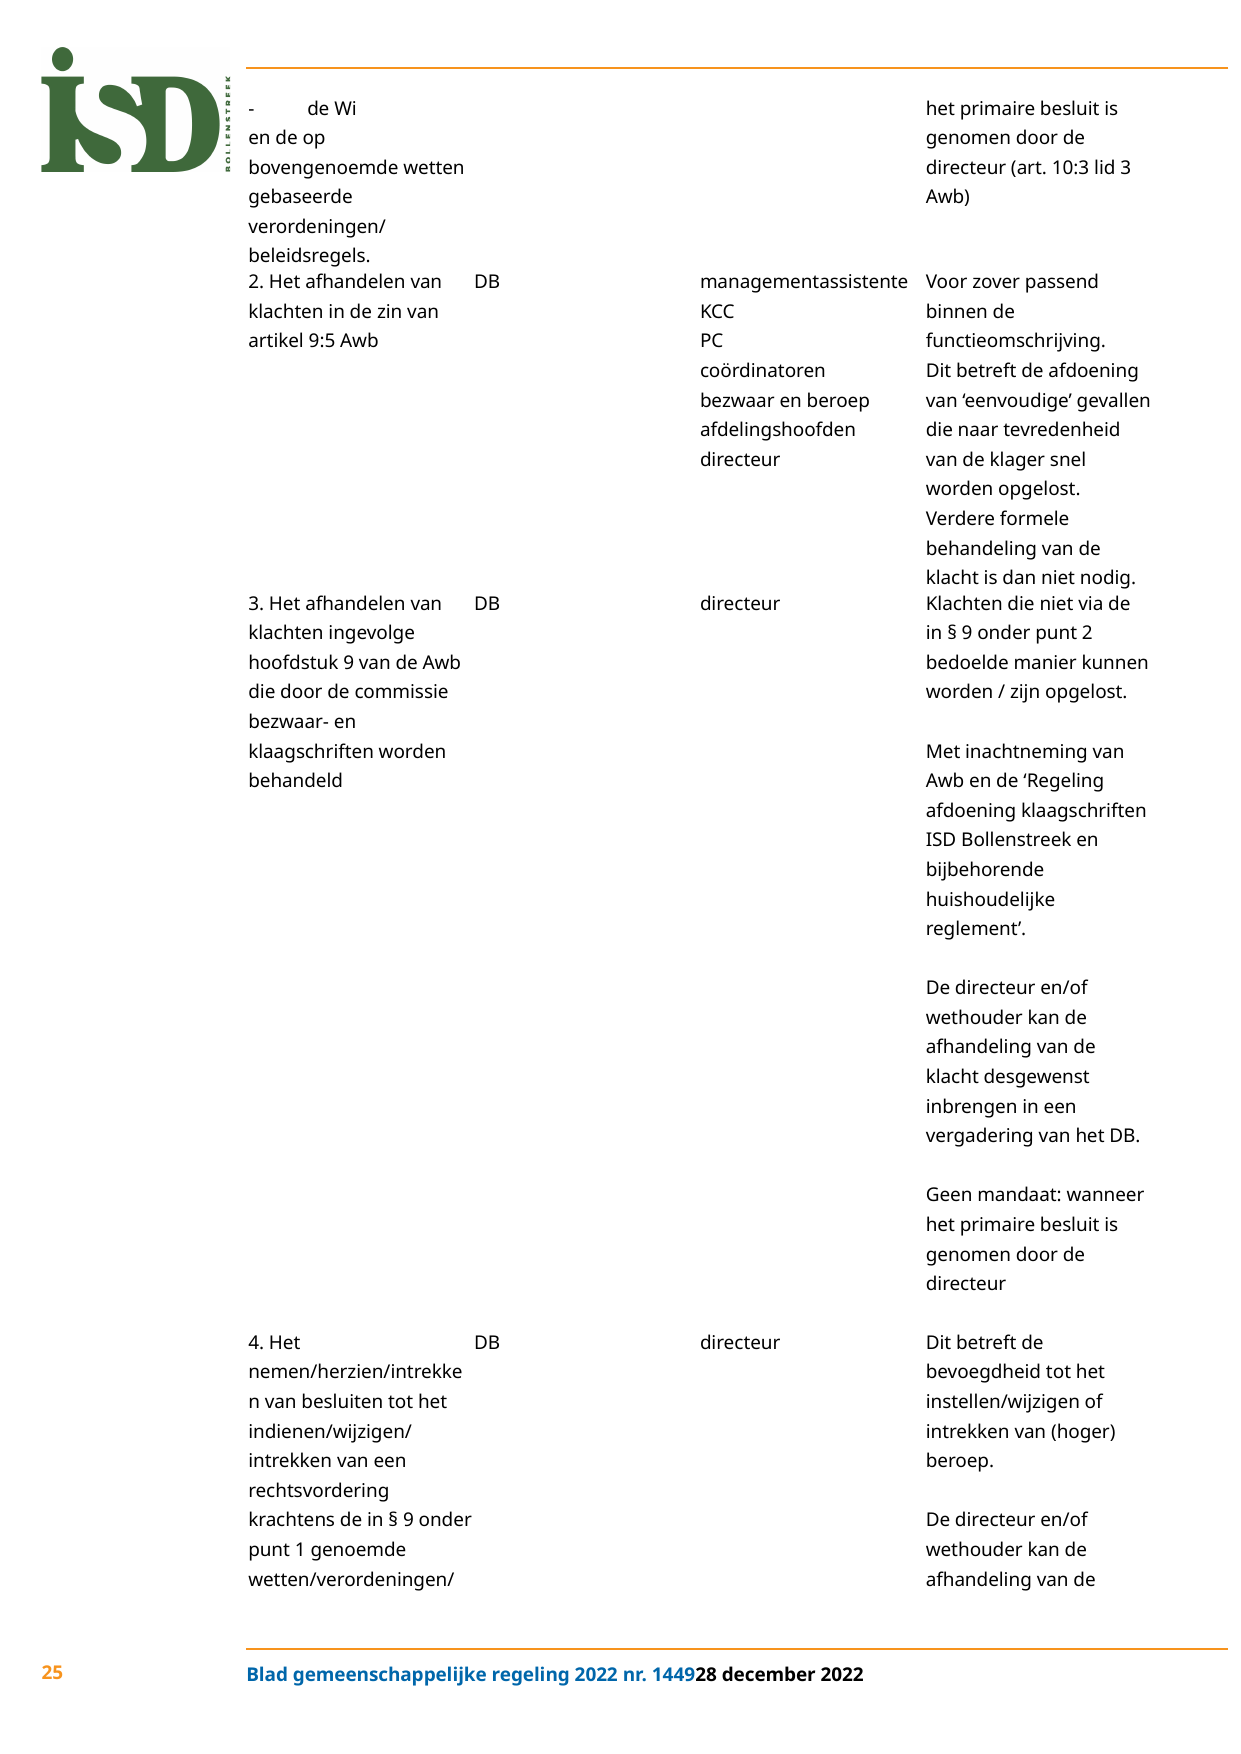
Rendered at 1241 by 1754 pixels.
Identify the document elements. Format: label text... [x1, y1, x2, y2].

table_header directeur [700, 1329, 926, 1591]
table_cell [700, 95, 926, 268]
table_cell Klachten die niet via de in § 9 onder punt 2 bedoelde manier kunnen worden / zijn opgelost. Met inachtneming van Awb en de ‘Regeling afdoening klaagschriften ISD Bollenstreek en bijbehorende huishoudelijke reglement’. De directeur en/of wethouder kan de afhandeling van de klacht desgewenst inbrengen in een vergadering van het DB. Geen mandaat: wanneer het primaire besluit is genomen door de directeur [926, 590, 1152, 1296]
table_cell 3. Het afhandelen van klachten ingevolge hoofdstuk 9 van de Awb die door de commissie bezwaar- en klaagschriften worden behandeld [248, 590, 474, 1296]
table_cell [474, 95, 700, 268]
table_header 4. Het nemen/herzien/intrekken van besluiten tot het indienen/wijzigen/ intrekken van een rechtsvordering krachtens de in § 9 onder punt 1 genoemde wetten/verordeningen/ [248, 1329, 474, 1591]
picture [41, 47, 231, 172]
table_cell het primaire besluit is genomen door de directeur (art. 10:3 lid 3 Awb) [926, 95, 1152, 268]
table_header Dit betreft de bevoegdheid tot het instellen/wijzigen of intrekken van (hoger) beroep. De directeur en/of wethouder kan de afhandeling van de [926, 1329, 1152, 1591]
table_header DB [474, 1329, 700, 1591]
table_cell DB [474, 269, 700, 590]
table_cell managementassistente KCC PC coördinatoren bezwaar en beroep afdelingshoofden directeur [700, 269, 926, 590]
table_cell Voor zover passend binnen de functieomschrijving. Dit betreft de afdoening van ‘eenvoudige’ gevallen die naar tevredenheid van de klager snel worden opgelost. Verdere formele behandeling van de klacht is dan niet nodig. [926, 269, 1152, 590]
table_cell de Wi en de op bovengenoemde wetten gebaseerde verordeningen/ beleidsregels. [248, 95, 474, 268]
table_cell directeur [700, 590, 926, 1296]
table_cell 2. Het afhandelen van klachten in de zin van artikel 9:5 Awb [248, 269, 474, 590]
table_cell DB [474, 590, 700, 1296]
